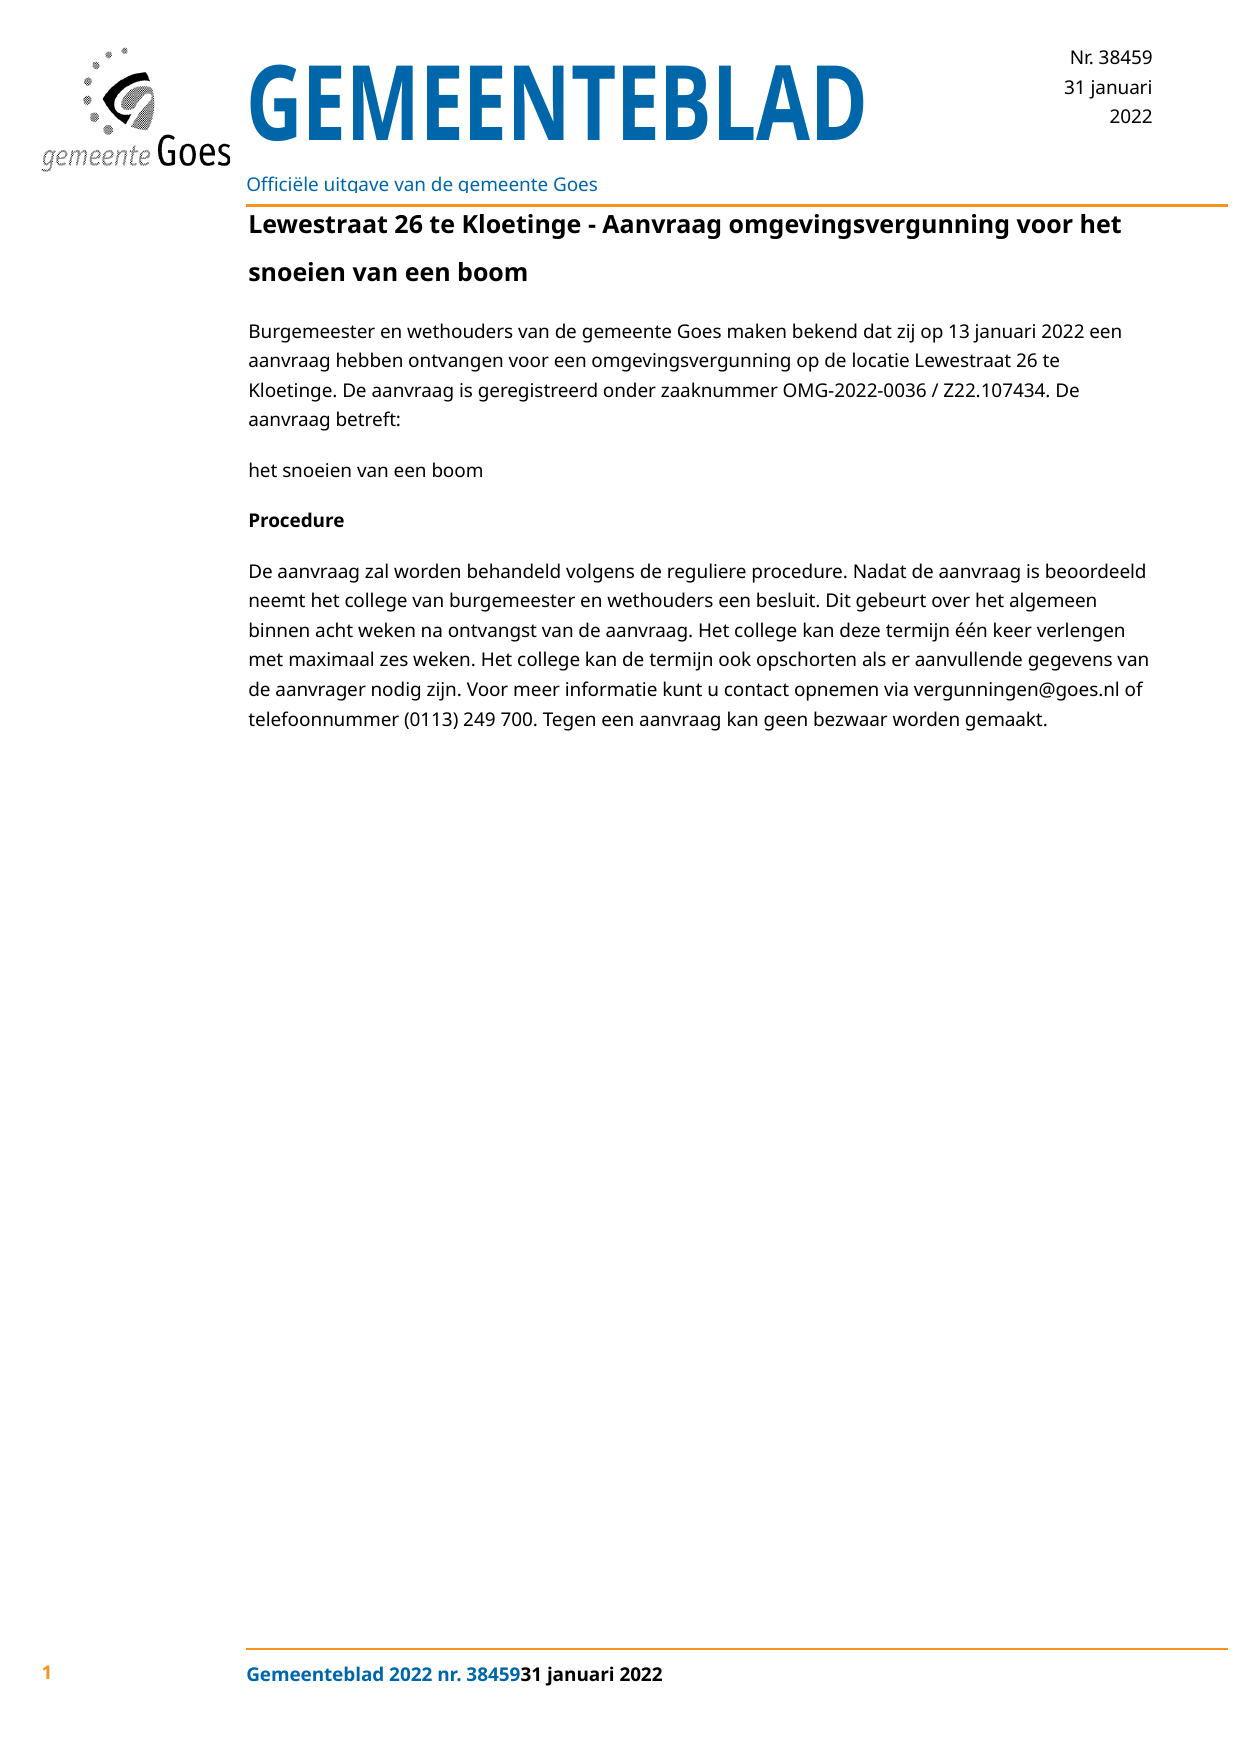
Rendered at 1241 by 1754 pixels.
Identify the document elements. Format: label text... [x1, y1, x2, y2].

text Procedure [248, 507, 1152, 533]
text Lewestraat 26 te Kloetinge - Aanvraag omgevingsvergunning voor het snoeien van een boom [248, 207, 1152, 288]
text De aanvraag zal worden behandeld volgens de reguliere procedure. Nadat de aanvraag is beoordeeld neemt het college van burgemeester en wethouders een besluit. Dit gebeurt over het algemeen binnen acht weken na ontvangst van de aanvraag. Het college kan deze termijn één keer verlengen met maximaal zes weken. Het college kan de termijn ook opschorten als er aanvullende gegevens van de aanvrager nodig zijn. Voor meer informatie kunt u contact opnemen via vergunningen@goes.nl of telefoonnummer (0113) 249 700. Tegen een aanvraag kan geen bezwaar worden gemaakt. [248, 558, 1152, 732]
picture [41, 47, 231, 172]
text Burgemeester en wethouders van de gemeente Goes maken bekend dat zij op 13 januari 2022 een aanvraag hebben ontvangen voor een omgevingsvergunning op de locatie Lewestraat 26 te Kloetinge. De aanvraag is geregistreerd onder zaaknummer OMG-2022-0036 / Z22.107434. De aanvraag betreft: [248, 318, 1152, 432]
text het snoeien van een boom [248, 457, 1152, 483]
